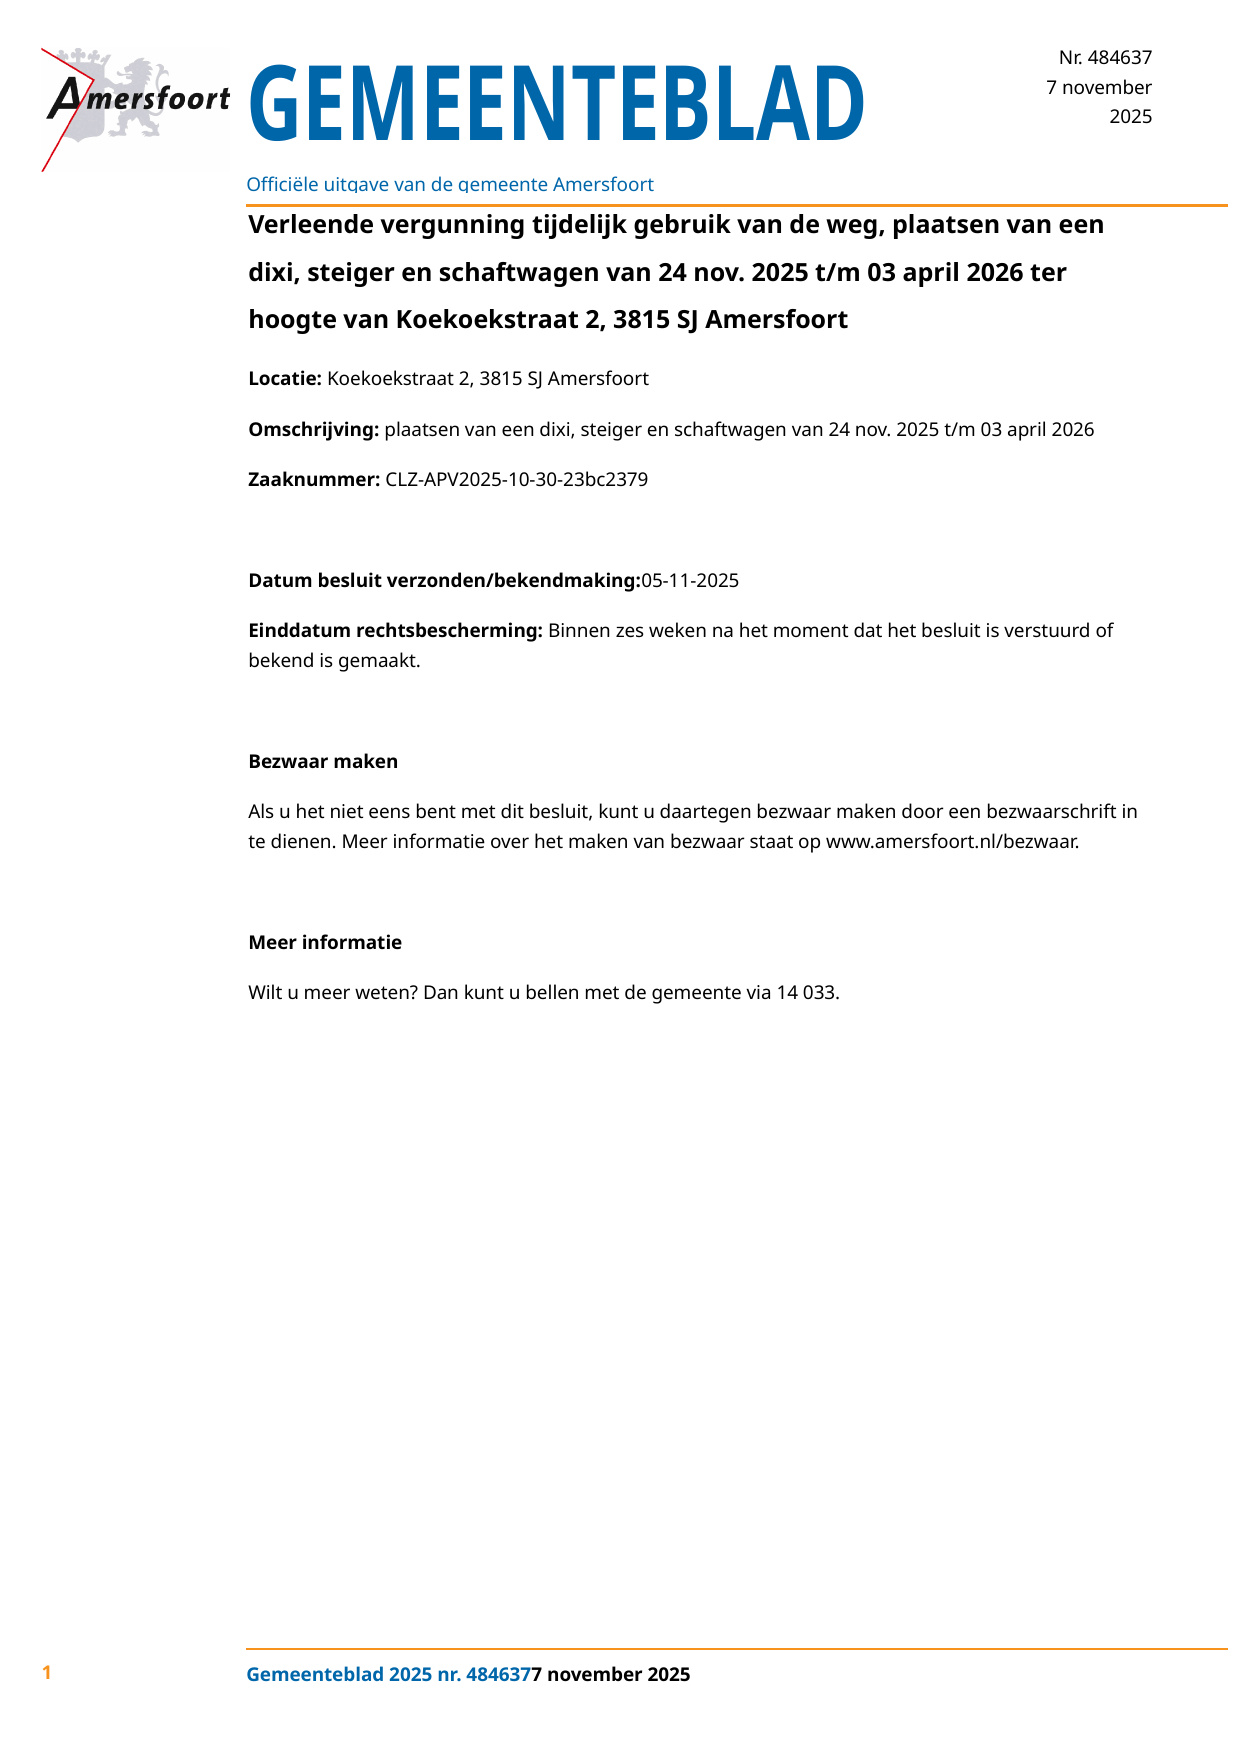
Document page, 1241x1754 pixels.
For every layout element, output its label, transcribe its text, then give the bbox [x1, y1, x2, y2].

text Als u het niet eens bent met dit besluit, kunt u daartegen bezwaar maken door een bezwaarschrift in te dienen. Meer informatie over het maken van bezwaar staat op www.amersfoort.nl/bezwaar. [248, 798, 1152, 854]
text Locatie: Koekoekstraat 2, 3815 SJ Amersfoort [248, 366, 1152, 391]
text Meer informatie [248, 929, 1152, 954]
picture [41, 47, 231, 172]
text Datum besluit verzonden/bekendmaking:05-11-2025 [248, 567, 1152, 593]
text Einddatum rechtsbescherming: Binnen zes weken na het moment dat het besluit is verstuurd of bekend is gemaakt. [248, 618, 1152, 673]
text Wilt u meer weten? Dan kunt u bellen met de gemeente via 14 033. [248, 979, 1152, 1005]
text Zaaknummer: CLZ-APV2025-10-30-23bc2379 [248, 466, 1152, 492]
text Omschrijving: plaatsen van een dixi, steiger en schaftwagen van 24 nov. 2025 t/m 03 april 2026 [248, 416, 1152, 442]
text Verleende vergunning tijdelijk gebruik van de weg, plaatsen van een dixi, steiger en schaftwagen van 24 nov. 2025 t/m 03 april 2026 ter hoogte van Koekoekstraat 2, 3815 SJ Amersfoort [248, 207, 1152, 336]
text Bezwaar maken [248, 748, 1152, 774]
